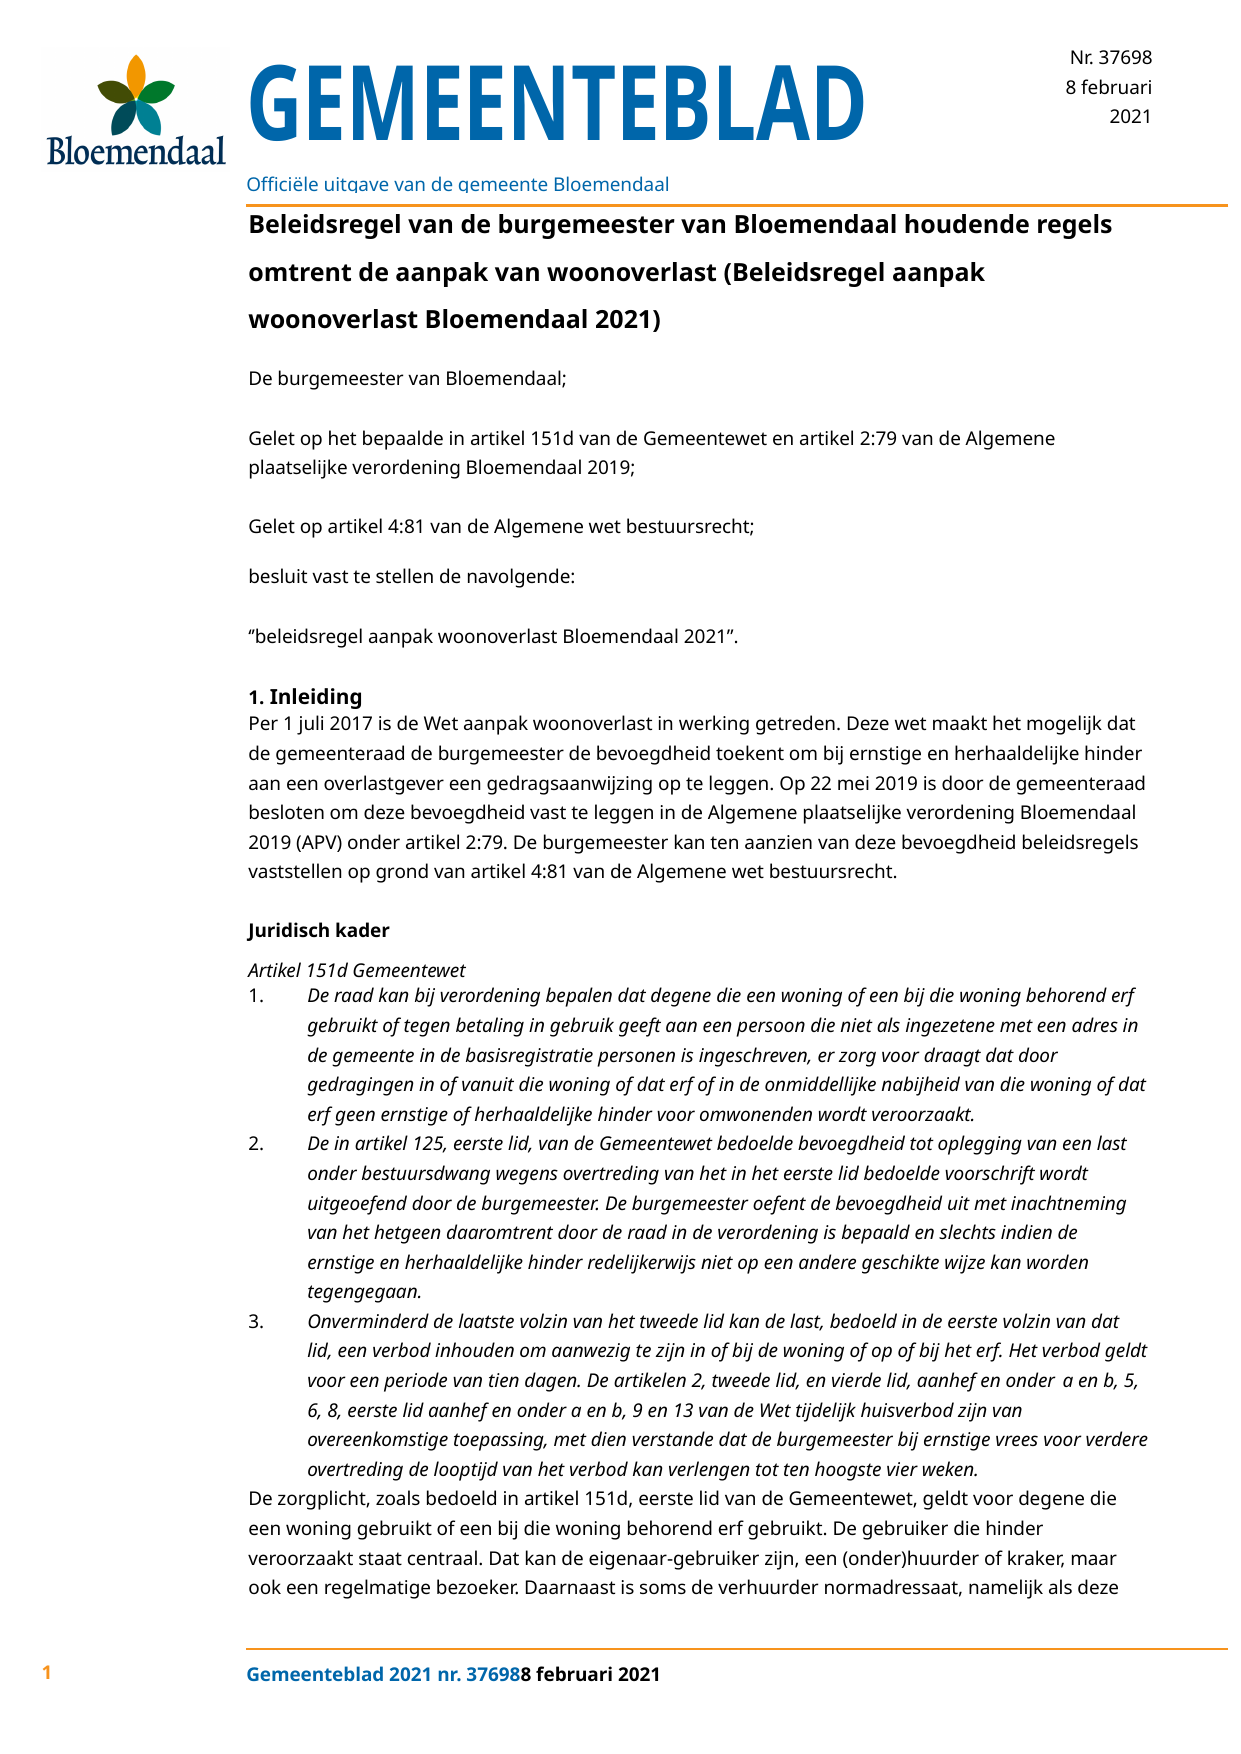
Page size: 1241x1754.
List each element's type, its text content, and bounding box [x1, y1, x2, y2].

text Juridisch kader [248, 918, 1152, 943]
list Onverminderd de laatste volzin van het tweede lid kan de last, bedoeld in de eerste volzin van dat lid, een verbod inhouden om aanwezig te zijn in of bij de woning of op of bij het erf. Het verbod geldt voor een periode van tien dagen. De artikelen 2, tweede lid, en vierde lid, aanhef en onder a en b, 5, 6, 8, eerste lid aanhef en onder a en b, 9 en 13 van de Wet tijdelijk huisverbod zijn van overeenkomstige toepassing, met dien verstande dat de burgemeester bij ernstige vrees voor verdere overtreding de looptijd van het verbod kan verlengen tot ten hoogste vier weken. [248, 1308, 1152, 1482]
text ‘’beleidsregel aanpak woonoverlast Bloemendaal 2021’’. [248, 623, 1152, 649]
text De burgemeester van Bloemendaal; [248, 366, 1152, 391]
text 1. Inleiding [248, 682, 1152, 711]
text besluit vast te stellen de navolgende: [248, 564, 1152, 589]
text Per 1 juli 2017 is de Wet aanpak woonoverlast in werking getreden. Deze wet maakt het mogelijk dat de gemeenteraad de burgemeester de bevoegdheid toekent om bij ernstige en herhaaldelijke hinder aan een overlastgever een gedragsaanwijzing op te leggen. Op 22 mei 2019 is door de gemeenteraad besloten om deze bevoegdheid vast te leggen in de Algemene plaatselijke verordening Bloemendaal 2019 (APV) onder artikel 2:79. De burgemeester kan ten aanzien van deze bevoegdheid beleidsregels vaststellen op grond van artikel 4:81 van de Algemene wet bestuursrecht. [248, 711, 1152, 884]
text Artikel 151d Gemeentewet [248, 957, 1152, 983]
text Gelet op artikel 4:81 van de Algemene wet bestuursrecht; [248, 513, 1152, 539]
text Beleidsregel van de burgemeester van Bloemendaal houdende regels omtrent de aanpak van woonoverlast (Beleidsregel aanpak woonoverlast Bloemendaal 2021) [248, 207, 1152, 336]
list De raad kan bij verordening bepalen dat degene die een woning of een bij die woning behorend erf gebruikt of tegen betaling in gebruik geeft aan een persoon die niet als ingezetene met een adres in de gemeente in de basisregistratie personen is ingeschreven, er zorg voor draagt dat door gedragingen in of vanuit die woning of dat erf of in de onmiddellijke nabijheid van die woning of dat erf geen ernstige of herhaaldelijke hinder voor omwonenden wordt veroorzaakt. [248, 983, 1152, 1127]
list De in artikel 125, eerste lid, van de Gemeentewet bedoelde bevoegdheid tot oplegging van een last onder bestuursdwang wegens overtreding van het in het eerste lid bedoelde voorschrift wordt uitgeoefend door de burgemeester. De burgemeester oefent de bevoegdheid uit met inachtneming van het hetgeen daaromtrent door de raad in de verordening is bepaald en slechts indien de ernstige en herhaaldelijke hinder redelijkerwijs niet op een andere geschikte wijze kan worden tegengegaan. [248, 1131, 1152, 1304]
picture [41, 47, 231, 172]
text De zorgplicht, zoals bedoeld in artikel 151d, eerste lid van de Gemeentewet, geldt voor degene die een woning gebruikt of een bij die woning behorend erf gebruikt. De gebruiker die hinder veroorzaakt staat centraal. Dat kan de eigenaar-gebruiker zijn, een (onder)huurder of kraker, maar ook een regelmatige bezoeker. Daarnaast is soms de verhuurder normadressaat, namelijk als deze [248, 1486, 1152, 1600]
text Gelet op het bepaalde in artikel 151d van de Gemeentewet en artikel 2:79 van de Algemene plaatselijke verordening Bloemendaal 2019; [248, 425, 1152, 480]
